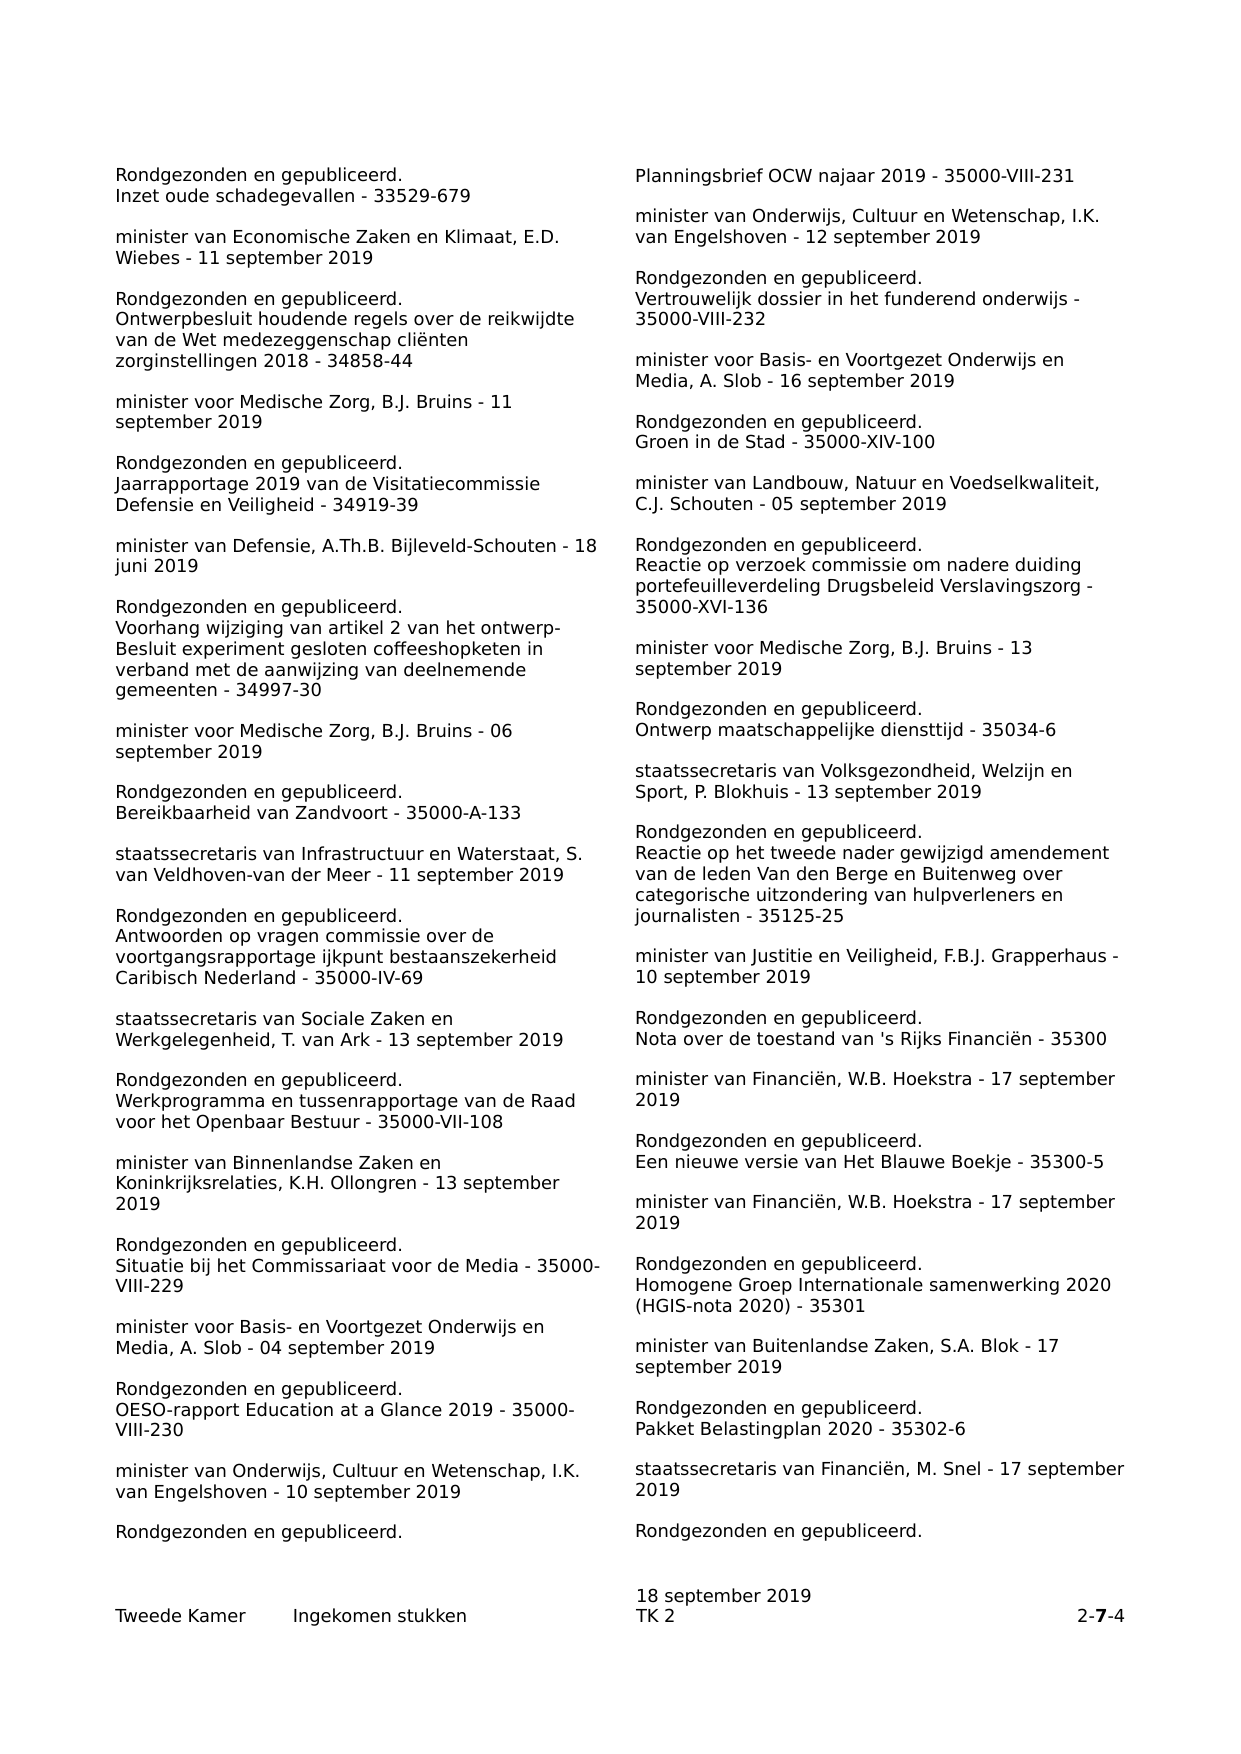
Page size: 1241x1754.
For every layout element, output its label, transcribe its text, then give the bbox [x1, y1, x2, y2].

text Een nieuwe versie van Het Blauwe Boekje - 35300-5 [635, 1151, 1125, 1172]
text OESO-rapport Education at a Glance 2019 - 35000-VIII-230 [115, 1399, 605, 1441]
text Vertrouwelijk dossier in het funderend onderwijs - 35000-VIII-232 [635, 288, 1125, 330]
text Bereikbaarheid van Zandvoort - 35000-A-133 [115, 803, 605, 824]
text minister voor Medische Zorg, B.J. Bruins - 11 september 2019 [115, 392, 605, 433]
text Rondgezonden en gepubliceerd. [635, 1008, 1125, 1028]
text Rondgezonden en gepubliceerd. [115, 597, 605, 618]
text Reactie op het tweede nader gewijzigd amendement van de leden Van den Berge en Buitenweg over categorische uitzondering van hulpverleners en journalisten - 35125-25 [635, 843, 1125, 926]
text minister van Onderwijs, Cultuur en Wetenschap, I.K. van Engelshoven - 12 september 2019 [635, 206, 1125, 248]
text minister voor Basis- en Voortgezet Onderwijs en Media, A. Slob - 04 september 2019 [115, 1317, 605, 1358]
text Ontwerpbesluit houdende regels over de reikwijdte van de Wet medezeggenschap cliënten zorginstellingen 2018 - 34858-44 [115, 309, 605, 372]
text minister van Binnenlandse Zaken en Koninkrijksrelaties, K.H. Ollongren - 13 september 2019 [115, 1152, 605, 1215]
text Rondgezonden en gepubliceerd. [115, 1378, 605, 1399]
text Planningsbrief OCW najaar 2019 - 35000-VIII-231 [635, 165, 1125, 186]
text minister van Landbouw, Natuur en Voedselkwaliteit, C.J. Schouten - 05 september 2019 [635, 473, 1125, 514]
text minister van Onderwijs, Cultuur en Wetenschap, I.K. van Engelshoven - 10 september 2019 [115, 1461, 605, 1502]
text Rondgezonden en gepubliceerd. [115, 782, 605, 803]
text Werkprogramma en tussenrapportage van de Raad voor het Openbaar Bestuur - 35000-VII-108 [115, 1091, 605, 1132]
text Pakket Belastingplan 2020 - 35302-6 [635, 1418, 1125, 1439]
text Rondgezonden en gepubliceerd. [635, 822, 1125, 843]
text Jaarrapportage 2019 van de Visitatiecommissie Defensie en Veiligheid - 34919-39 [115, 474, 605, 515]
text Nota over de toestand van 's Rijks Financiën - 35300 [635, 1028, 1125, 1049]
text Rondgezonden en gepubliceerd. [115, 453, 605, 474]
text Rondgezonden en gepubliceerd. [635, 1254, 1125, 1274]
text Inzet oude schadegevallen - 33529-679 [115, 186, 605, 207]
text staatssecretaris van Financiën, M. Snel - 17 september 2019 [635, 1459, 1125, 1501]
text Rondgezonden en gepubliceerd. [115, 1522, 605, 1543]
text minister van Defensie, A.Th.B. Bijleveld-Schouten - 18 juni 2019 [115, 535, 605, 577]
text minister voor Basis- en Voortgezet Onderwijs en Media, A. Slob - 16 september 2019 [635, 350, 1125, 391]
text Rondgezonden en gepubliceerd. [635, 1521, 1125, 1541]
text Groen in de Stad - 35000-XIV-100 [635, 432, 1125, 453]
text Rondgezonden en gepubliceerd. [635, 1131, 1125, 1151]
text minister van Buitenlandse Zaken, S.A. Blok - 17 september 2019 [635, 1336, 1125, 1378]
text minister voor Medische Zorg, B.J. Bruins - 06 september 2019 [115, 721, 605, 762]
text Rondgezonden en gepubliceerd. [115, 1235, 605, 1255]
text staatssecretaris van Infrastructuur en Waterstaat, S. van Veldhoven-van der Meer - 11 september 2019 [115, 844, 605, 885]
text minister van Financiën, W.B. Hoekstra - 17 september 2019 [635, 1192, 1125, 1234]
text Rondgezonden en gepubliceerd. [115, 905, 605, 926]
text Ontwerp maatschappelijke diensttijd - 35034-6 [635, 720, 1125, 741]
text staatssecretaris van Volksgezondheid, Welzijn en Sport, P. Blokhuis - 13 september 2019 [635, 761, 1125, 802]
text Voorhang wijziging van artikel 2 van het ontwerp-Besluit experiment gesloten coffeeshopketen in verband met de aanwijzing van deelnemende gemeenten - 34997-30 [115, 618, 605, 701]
text Rondgezonden en gepubliceerd. [635, 534, 1125, 555]
text Rondgezonden en gepubliceerd. [635, 1398, 1125, 1418]
text minister van Financiën, W.B. Hoekstra - 17 september 2019 [635, 1069, 1125, 1111]
text Reactie op verzoek commissie om nadere duiding portefeuilleverdeling Drugsbeleid Verslavingszorg - 35000-XVI-136 [635, 555, 1125, 618]
text Rondgezonden en gepubliceerd. [115, 165, 605, 186]
text minister voor Medische Zorg, B.J. Bruins - 13 september 2019 [635, 638, 1125, 679]
text Rondgezonden en gepubliceerd. [115, 288, 605, 309]
text Antwoorden op vragen commissie over de voortgangsrapportage ijkpunt bestaanszekerheid Caribisch Nederland - 35000-IV-69 [115, 926, 605, 989]
text Rondgezonden en gepubliceerd. [115, 1070, 605, 1091]
text Rondgezonden en gepubliceerd. [635, 411, 1125, 432]
text Rondgezonden en gepubliceerd. [635, 699, 1125, 720]
text minister van Justitie en Veiligheid, F.B.J. Grapperhaus - 10 september 2019 [635, 946, 1125, 988]
text Homogene Groep Internationale samenwerking 2020 (HGIS-nota 2020) - 35301 [635, 1274, 1125, 1316]
text staatssecretaris van Sociale Zaken en Werkgelegenheid, T. van Ark - 13 september 2019 [115, 1009, 605, 1050]
text Rondgezonden en gepubliceerd. [635, 268, 1125, 288]
text Situatie bij het Commissariaat voor de Media - 35000-VIII-229 [115, 1255, 605, 1297]
text minister van Economische Zaken en Klimaat, E.D. Wiebes - 11 september 2019 [115, 227, 605, 268]
